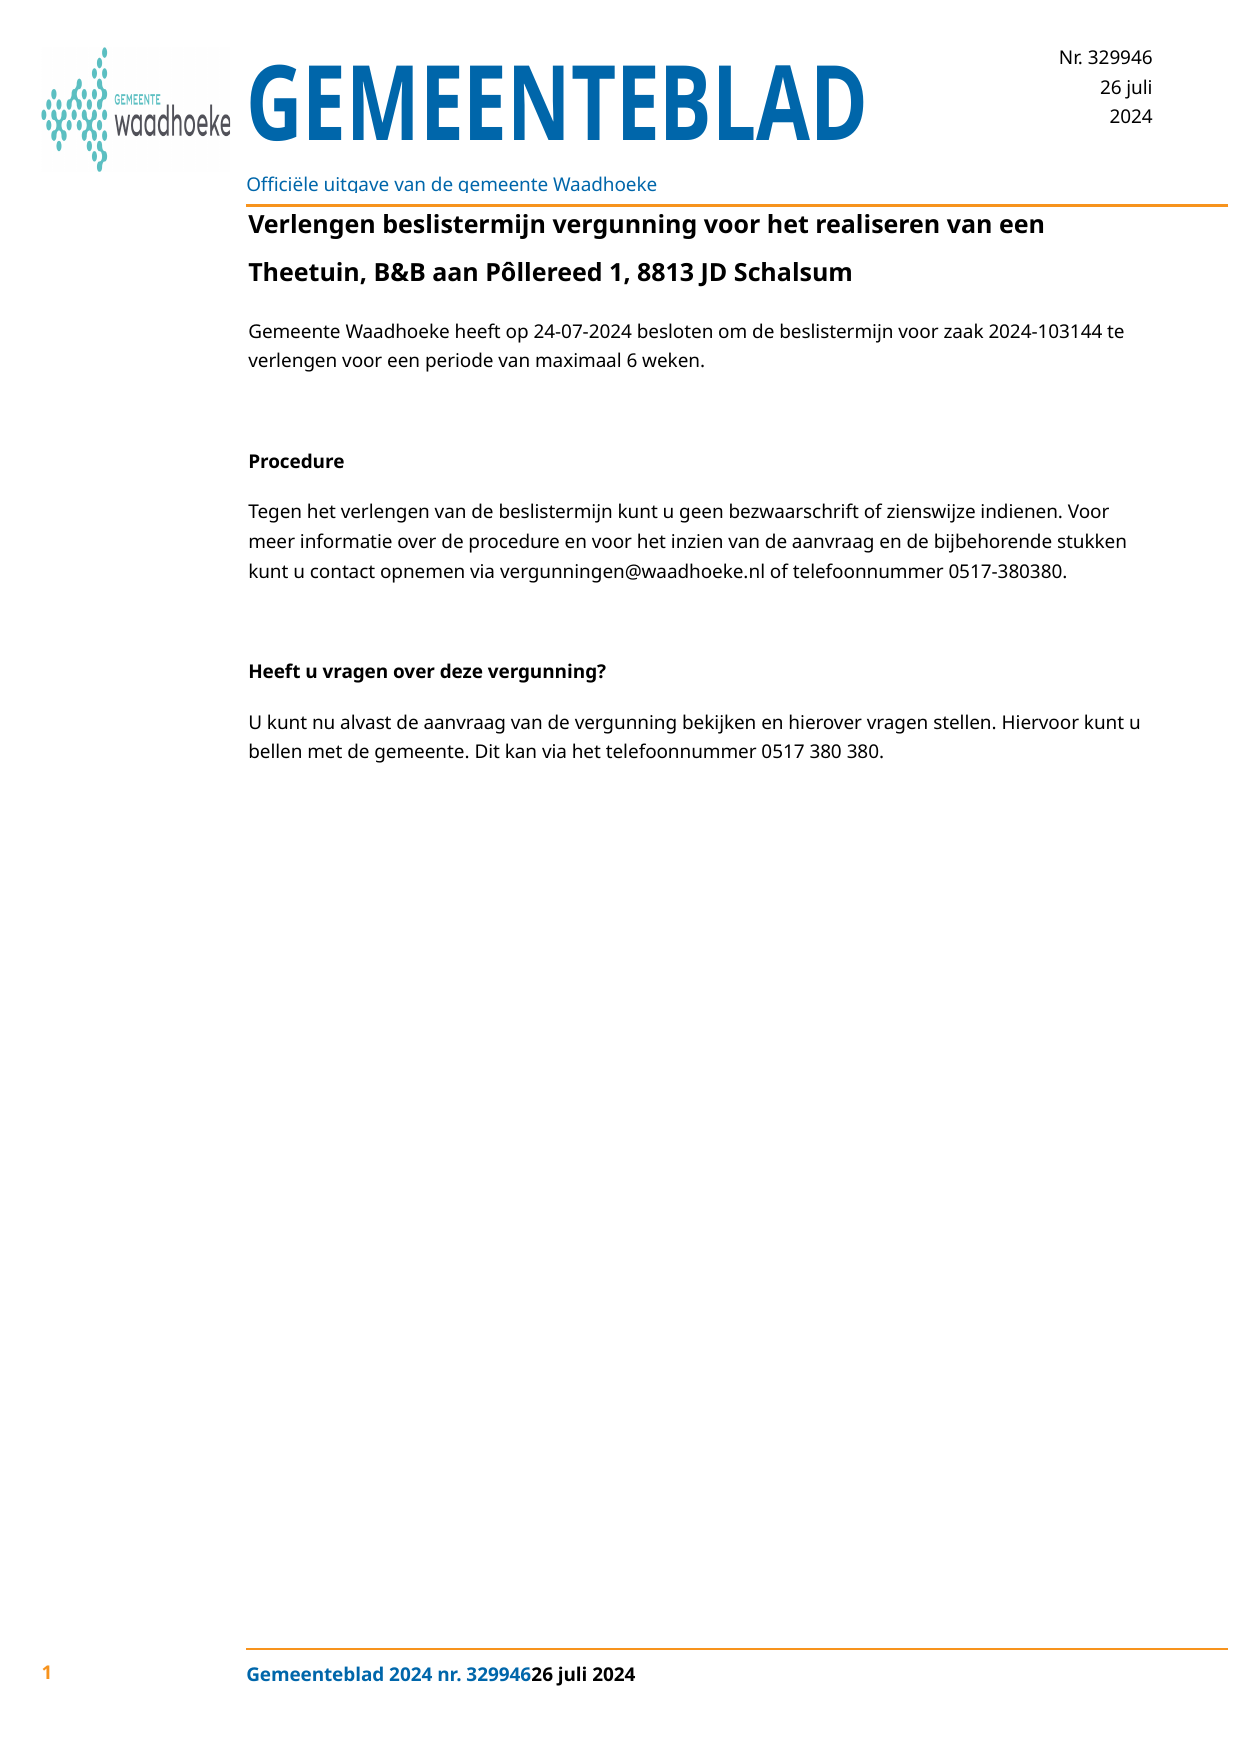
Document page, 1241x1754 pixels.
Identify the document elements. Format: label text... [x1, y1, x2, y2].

text U kunt nu alvast de aanvraag van de vergunning bekijken en hierover vragen stellen. Hiervoor kunt u bellen met de gemeente. Dit kan via het telefoonnummer 0517 380 380. [248, 709, 1152, 764]
text Gemeente Waadhoeke heeft op 24-07-2024 besloten om de beslistermijn voor zaak 2024-103144 te verlengen voor een periode van maximaal 6 weken. [248, 318, 1152, 373]
text Heeft u vragen over deze vergunning? [248, 659, 1152, 684]
picture [41, 47, 231, 172]
text Tegen het verlengen van de beslistermijn kunt u geen bezwaarschrift of zienswijze indienen. Voor meer informatie over de procedure en voor het inzien van de aanvraag en de bijbehorende stukken kunt u contact opnemen via vergunningen@waadhoeke.nl of telefoonnummer 0517-380380. [248, 499, 1152, 584]
text Procedure [248, 448, 1152, 474]
text Verlengen beslistermijn vergunning voor het realiseren van een Theetuin, B&B aan Pôllereed 1, 8813 JD Schalsum [248, 207, 1152, 288]
